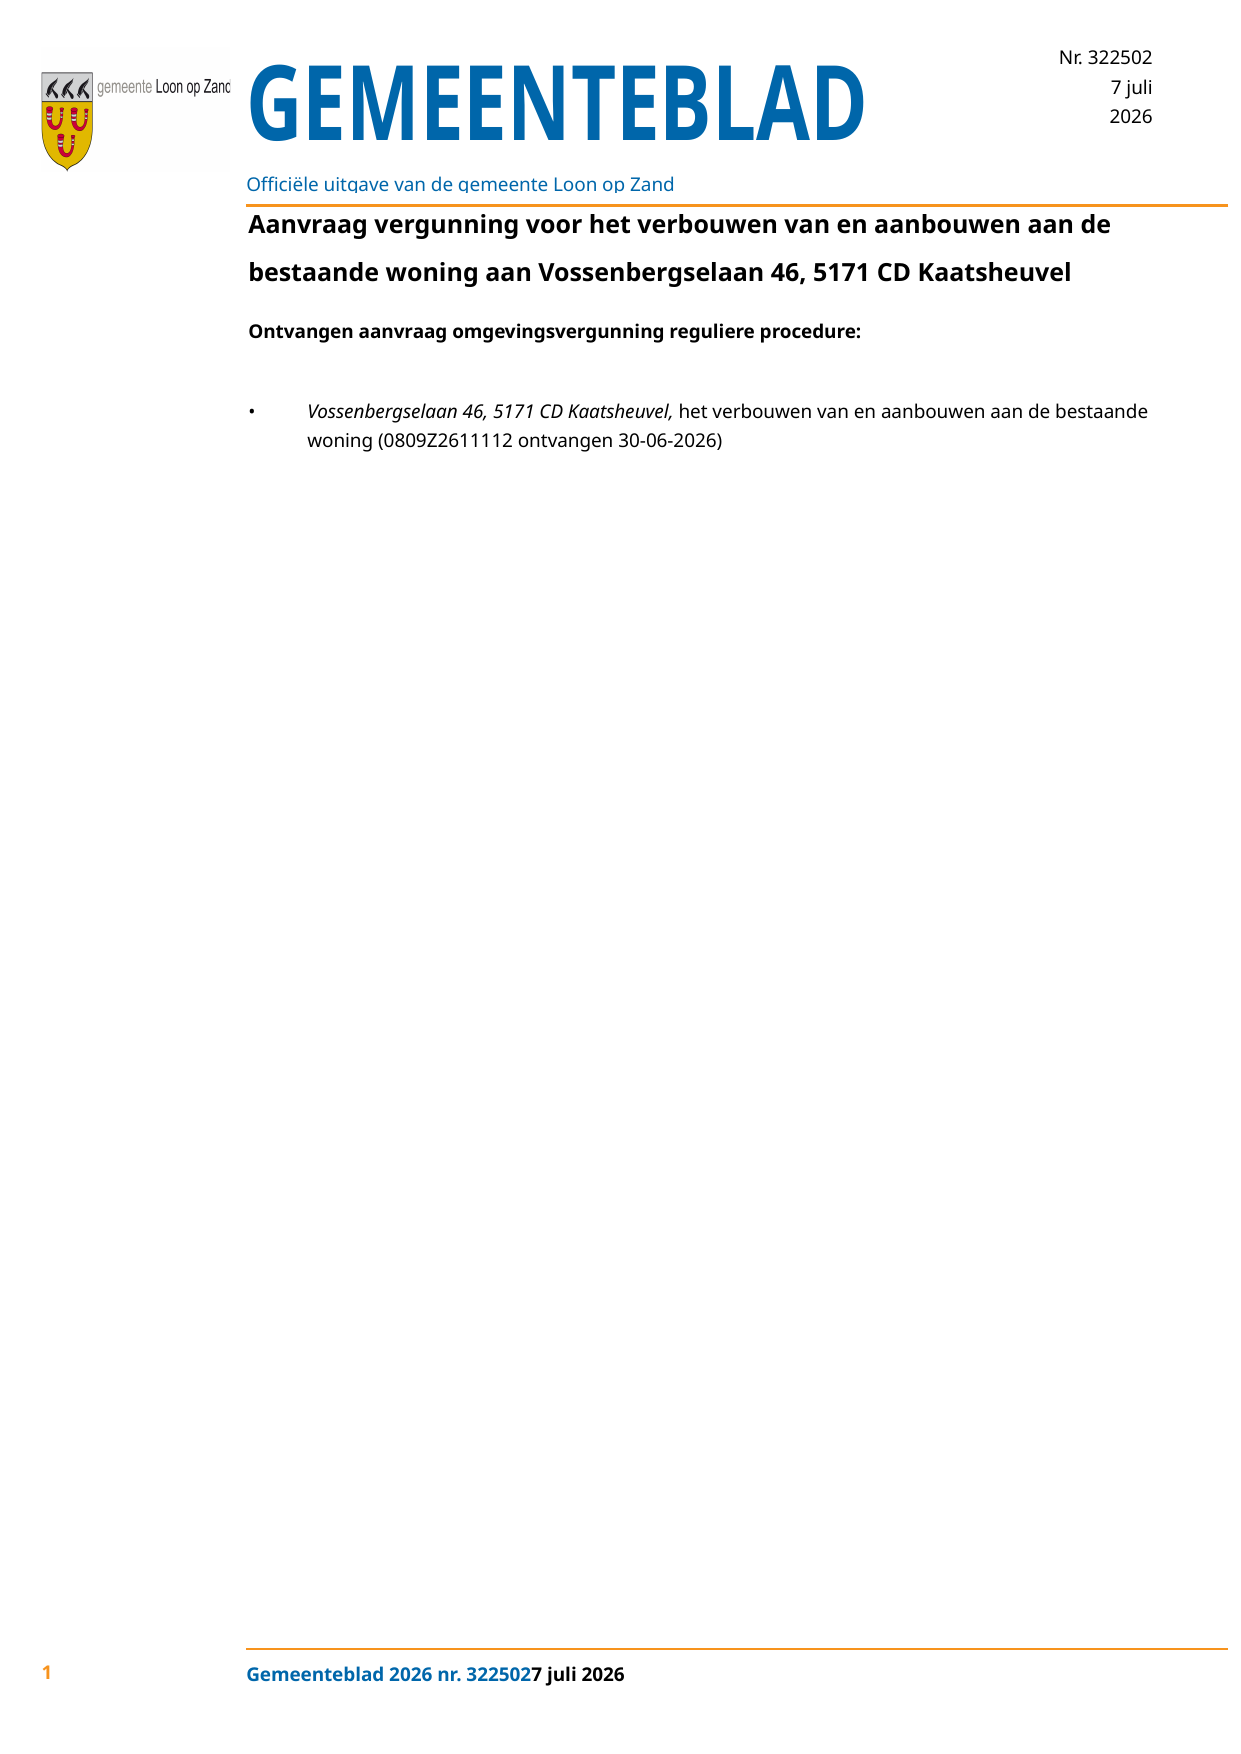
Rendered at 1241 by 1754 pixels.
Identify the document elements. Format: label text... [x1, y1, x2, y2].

picture [41, 47, 231, 172]
text Aanvraag vergunning voor het verbouwen van en aanbouwen aan de bestaande woning aan Vossenbergselaan 46, 5171 CD Kaatsheuvel [248, 207, 1152, 288]
text Ontvangen aanvraag omgevingsvergunning reguliere procedure: [248, 318, 1152, 344]
list Vossenbergselaan 46, 5171 CD Kaatsheuvel, het verbouwen van en aanbouwen aan de bestaande woning (0809Z2611112 ontvangen 30-06-2026) [248, 398, 1152, 453]
